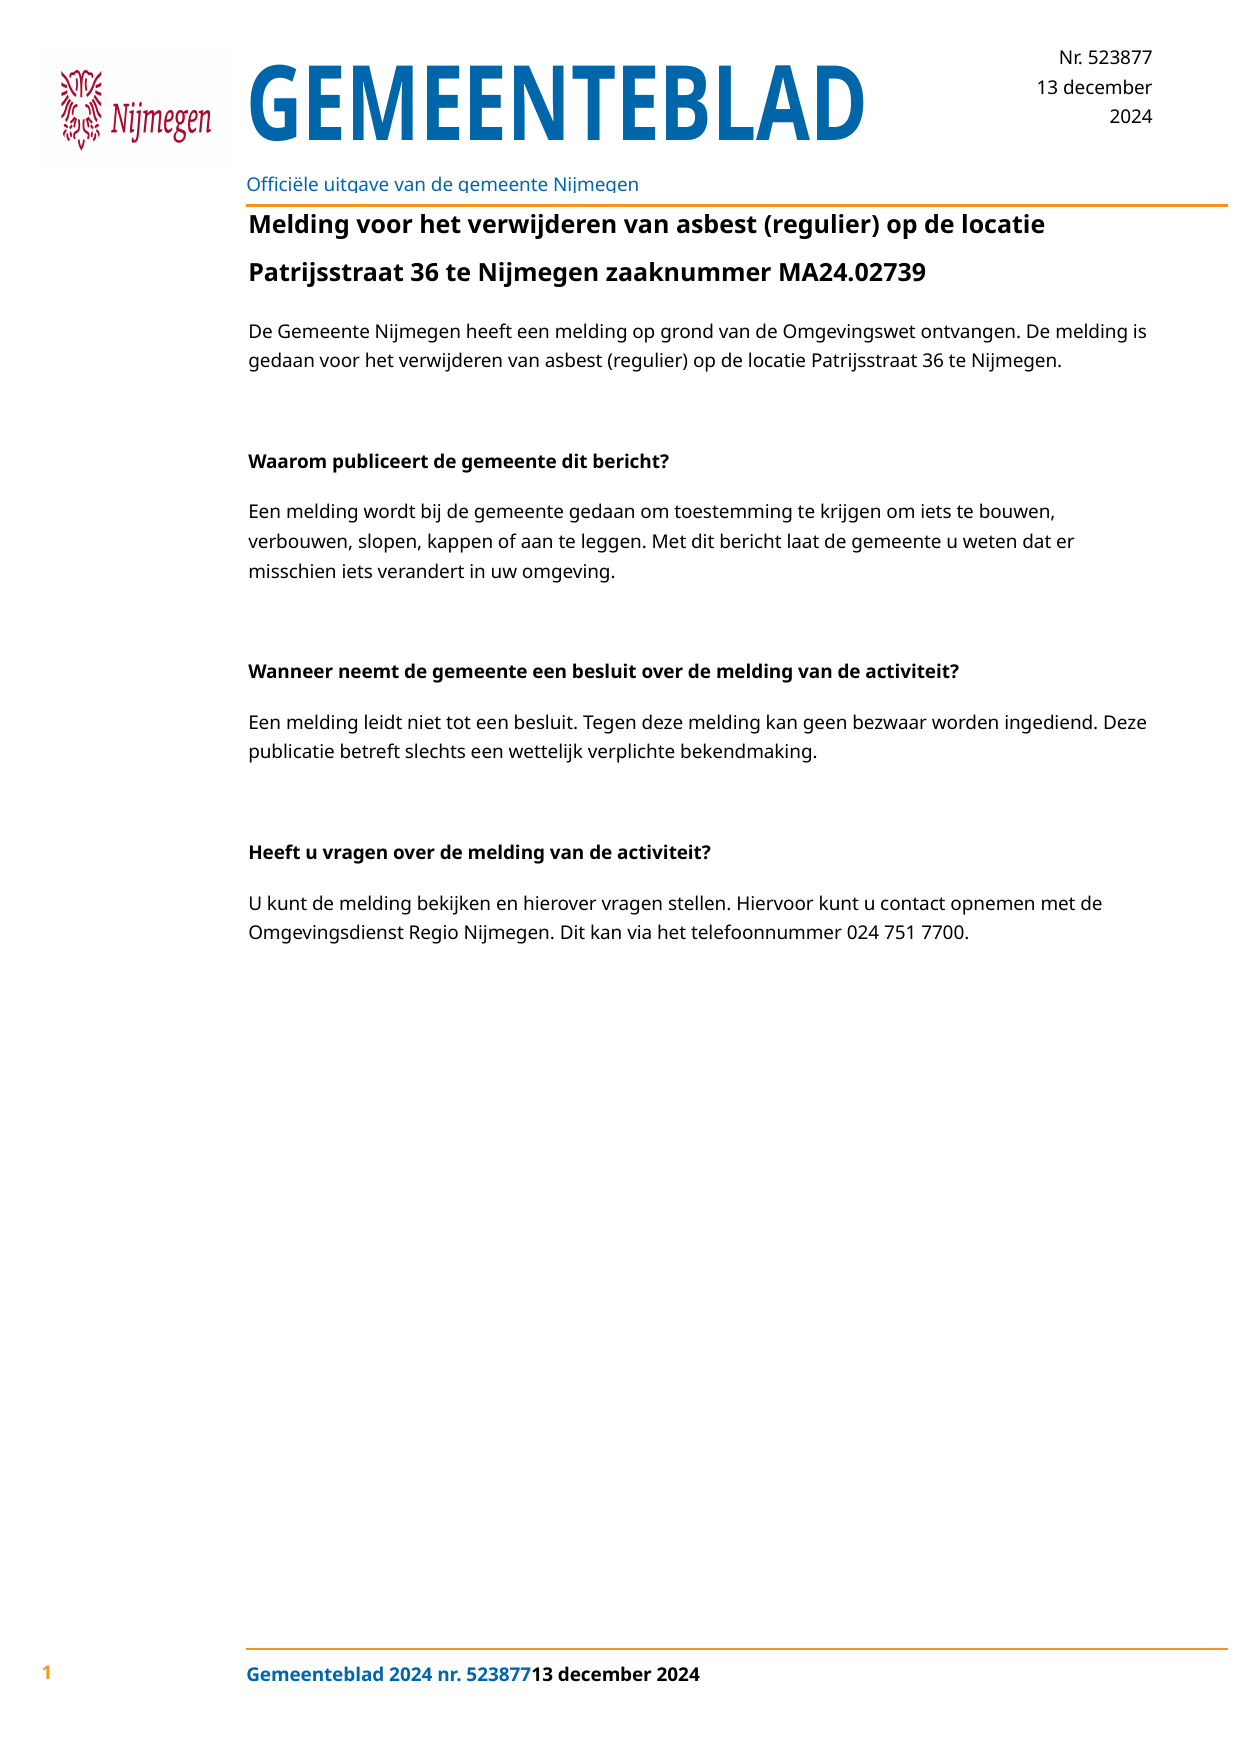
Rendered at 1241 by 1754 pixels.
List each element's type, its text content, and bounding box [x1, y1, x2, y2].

text Een melding leidt niet tot een besluit. Tegen deze melding kan geen bezwaar worden ingediend. Deze publicatie betreft slechts een wettelijk verplichte bekendmaking. [248, 709, 1152, 764]
text Waarom publiceert de gemeente dit bericht? [248, 448, 1152, 474]
text Wanneer neemt de gemeente een besluit over de melding van de activiteit? [248, 659, 1152, 684]
text De Gemeente Nijmegen heeft een melding op grond van de Omgevingswet ontvangen. De melding is gedaan voor het verwijderen van asbest (regulier) op de locatie Patrijsstraat 36 te Nijmegen. [248, 318, 1152, 373]
text Een melding wordt bij de gemeente gedaan om toestemming te krijgen om iets te bouwen, verbouwen, slopen, kappen of aan te leggen. Met dit bericht laat de gemeente u weten dat er misschien iets verandert in uw omgeving. [248, 499, 1152, 584]
picture [41, 47, 231, 172]
text U kunt de melding bekijken en hierover vragen stellen. Hiervoor kunt u contact opnemen met de Omgevingsdienst Regio Nijmegen. Dit kan via het telefoonnummer 024 751 7700. [248, 890, 1152, 945]
text Heeft u vragen over de melding van de activiteit? [248, 839, 1152, 865]
text Melding voor het verwijderen van asbest (regulier) op de locatie Patrijsstraat 36 te Nijmegen zaaknummer MA24.02739 [248, 207, 1152, 288]
